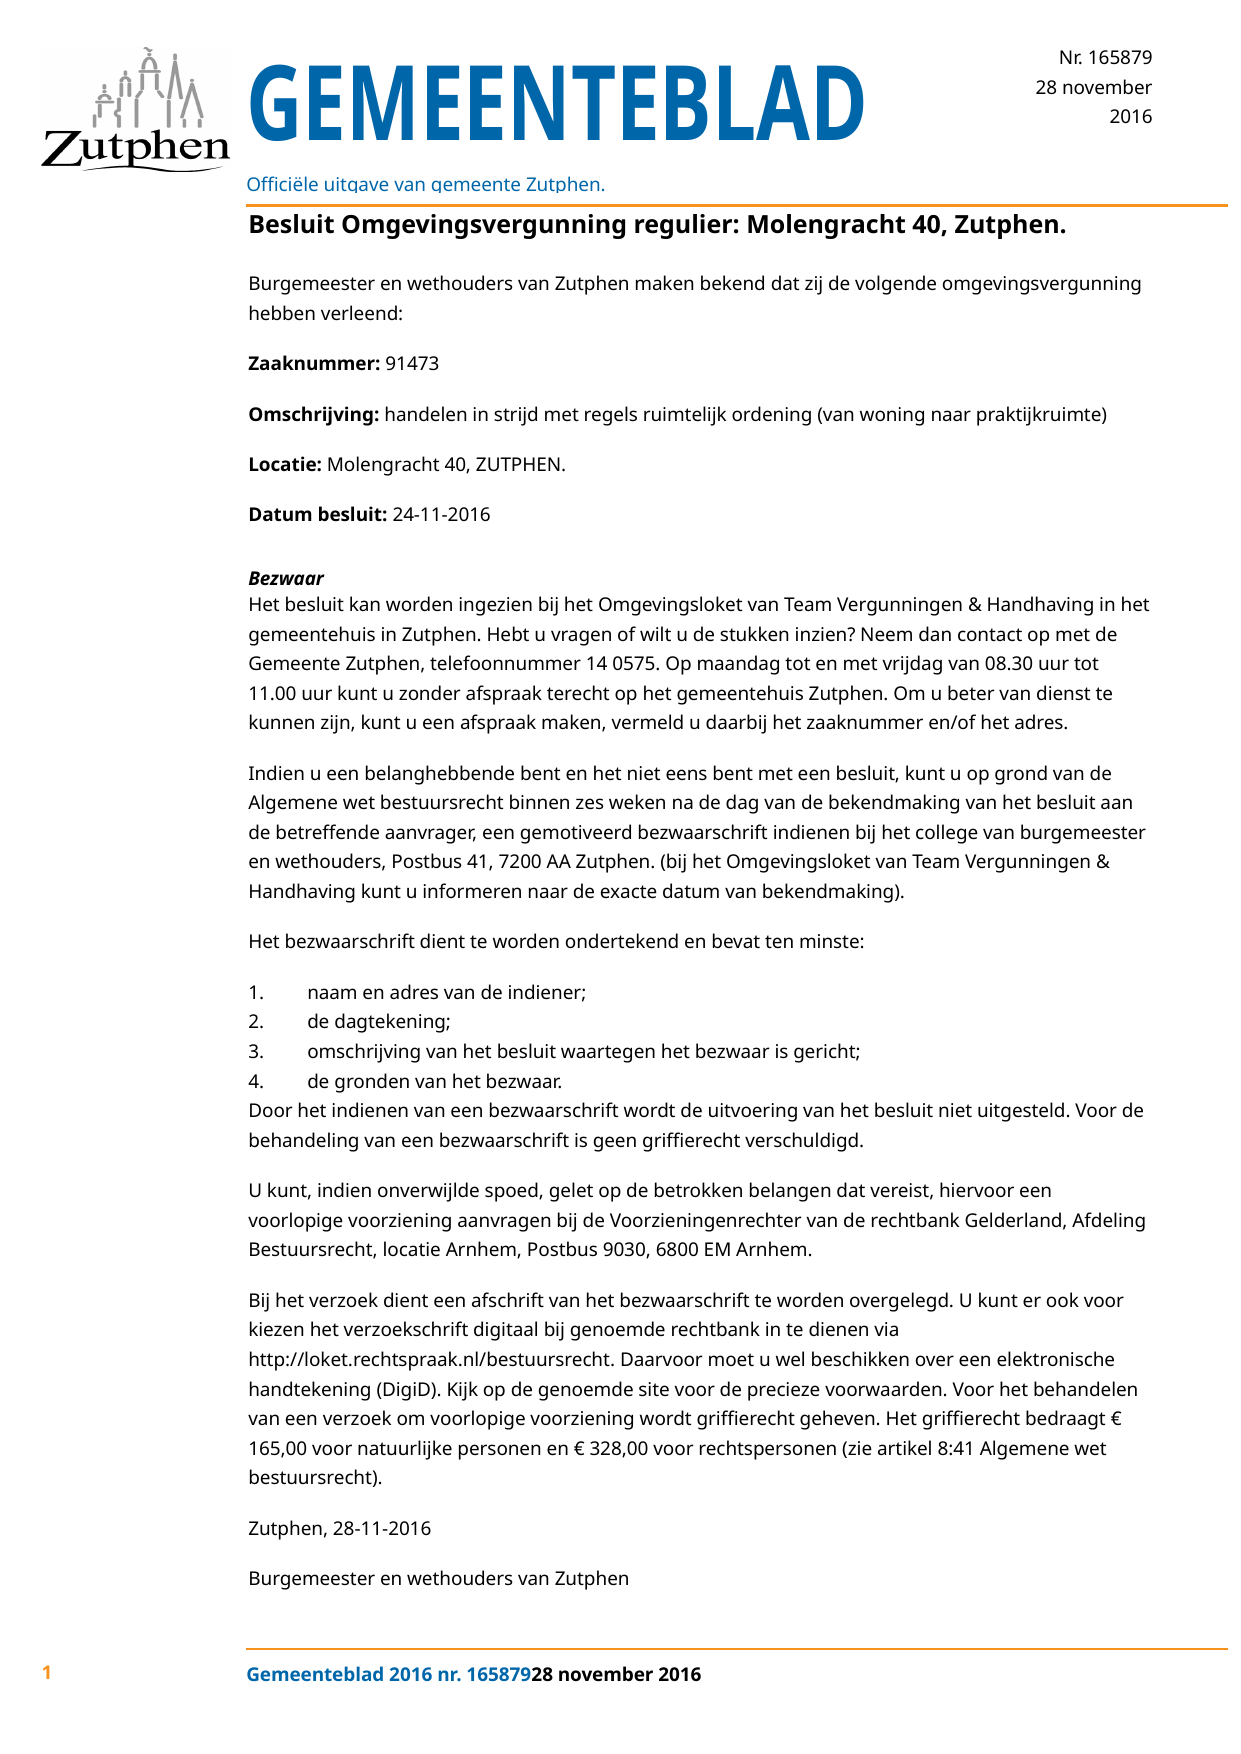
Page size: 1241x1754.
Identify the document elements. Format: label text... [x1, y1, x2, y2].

text Zaaknummer: 91473 [248, 350, 1152, 376]
text Besluit Omgevingsvergunning regulier: Molengracht 40, Zutphen. [248, 207, 1152, 241]
text Het besluit kan worden ingezien bij het Omgevingsloket van Team Vergunningen & Handhaving in het gemeentehuis in Zutphen. Hebt u vragen of wilt u de stukken inzien? Neem dan contact op met de Gemeente Zutphen, telefoonnummer 14 0575. Op maandag tot en met vrijdag van 08.30 uur tot 11.00 uur kunt u zonder afspraak terecht op het gemeentehuis Zutphen. Om u beter van dienst te kunnen zijn, kunt u een afspraak maken, vermeld u daarbij het zaaknummer en/of het adres. [248, 591, 1152, 735]
text U kunt, indien onverwijlde spoed, gelet op de betrokken belangen dat vereist, hiervoor een voorlopige voorziening aanvragen bij de Voorzieningenrechter van de rechtbank Gelderland, Afdeling Bestuursrecht, locatie Arnhem, Postbus 9030, 6800 EM Arnhem. [248, 1177, 1152, 1262]
text Bij het verzoek dient een afschrift van het bezwaarschrift te worden overgelegd. U kunt er ook voor kiezen het verzoekschrift digitaal bij genoemde rechtbank in te dienen via http://loket.rechtspraak.nl/bestuursrecht. Daarvoor moet u wel beschikken over een elektronische handtekening (DigiD). Kijk op de genoemde site voor de precieze voorwaarden. Voor het behandelen van een verzoek om voorlopige voorziening wordt griffierecht geheven. Het griffierecht bedraagt € 165,00 voor natuurlijke personen en € 328,00 voor rechtspersonen (zie artikel 8:41 Algemene wet bestuursrecht). [248, 1287, 1152, 1490]
list de gronden van het bezwaar. [248, 1068, 1152, 1094]
text Indien u een belanghebbende bent en het niet eens bent met een besluit, kunt u op grond van de Algemene wet bestuursrecht binnen zes weken na de dag van de bekendmaking van het besluit aan de betreffende aanvrager, een gemotiveerd bezwaarschrift indienen bij het college van burgemeester en wethouders, Postbus 41, 7200 AA Zutphen. (bij het Omgevingsloket van Team Vergunningen & Handhaving kunt u informeren naar de exacte datum van bekendmaking). [248, 760, 1152, 904]
text Door het indienen van een bezwaarschrift wordt de uitvoering van het besluit niet uitgesteld. Voor de behandeling van een bezwaarschrift is geen griffierecht verschuldigd. [248, 1097, 1152, 1153]
text Datum besluit: 24-11-2016 [248, 502, 1152, 527]
text Omschrijving: handelen in strijd met regels ruimtelijk ordening (van woning naar praktijkruimte) [248, 401, 1152, 426]
text Locatie: Molengracht 40, ZUTPHEN. [248, 451, 1152, 477]
list naam en adres van de indiener; [248, 979, 1152, 1005]
list omschrijving van het besluit waartegen het bezwaar is gericht; [248, 1038, 1152, 1064]
list de dagtekening; [248, 1009, 1152, 1034]
text Burgemeester en wethouders van Zutphen maken bekend dat zij de volgende omgevingsvergunning hebben verleend: [248, 270, 1152, 326]
text Burgemeester en wethouders van Zutphen [248, 1565, 1152, 1591]
text Het bezwaarschrift dient te worden ondertekend en bevat ten minste: [248, 929, 1152, 954]
picture [41, 47, 231, 172]
text Zutphen, 28-11-2016 [248, 1515, 1152, 1541]
text Bezwaar [248, 566, 1152, 591]
